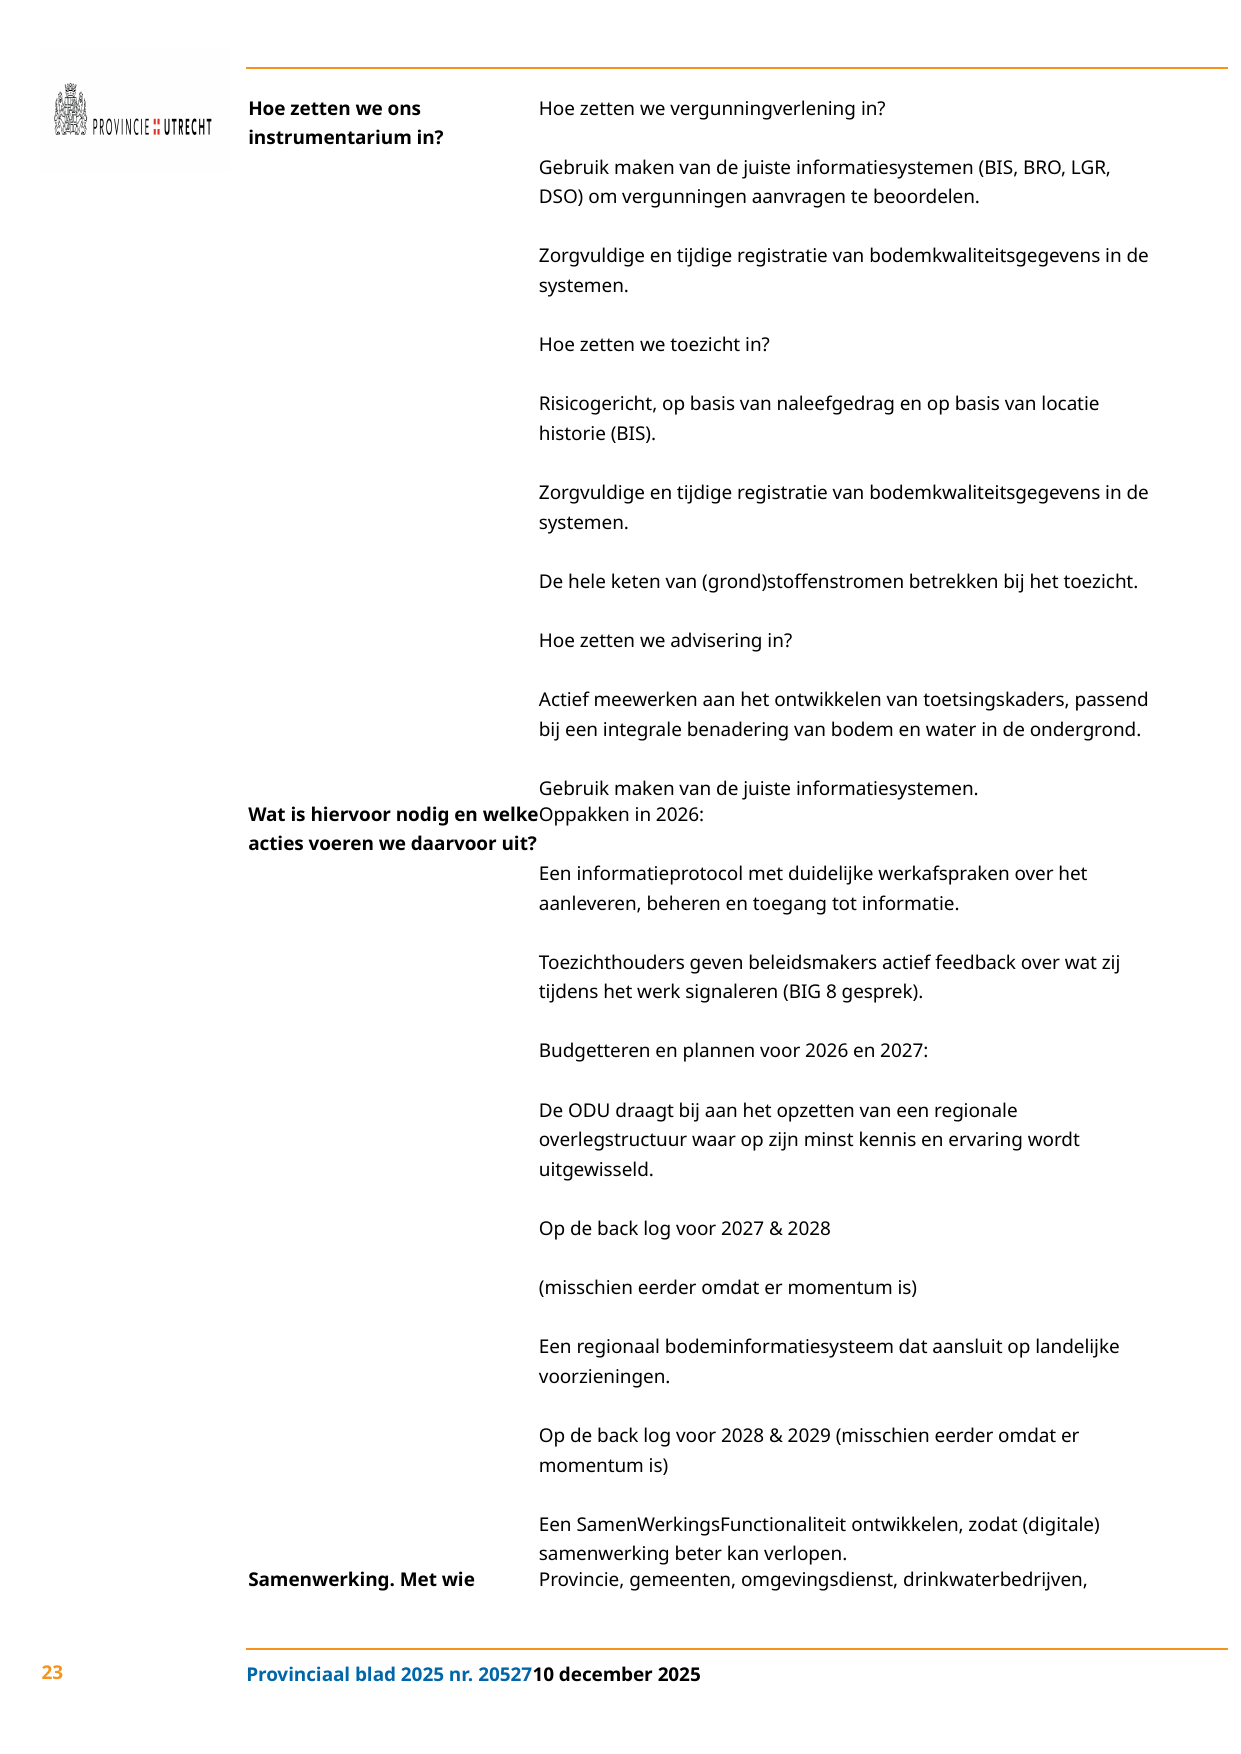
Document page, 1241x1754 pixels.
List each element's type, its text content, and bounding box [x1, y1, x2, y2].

table_cell Provincie, gemeenten, omgevingsdienst, drinkwaterbedrijven, [539, 1566, 1152, 1592]
table_cell Hoe zetten we vergunningverlening in? Gebruik maken van de juiste informatiesystemen (BIS, BRO, LGR, DSO) om vergunningen aanvragen te beoordelen. Zorgvuldige en tijdige registratie van bodemkwaliteitsgegevens in de systemen. Hoe zetten we toezicht in? Risicogericht, op basis van naleefgedrag en op basis van locatie historie (BIS). Zorgvuldige en tijdige registratie van bodemkwaliteitsgegevens in de systemen. De hele keten van (grond)stoffenstromen betrekken bij het toezicht. Hoe zetten we advisering in? Actief meewerken aan het ontwikkelen van toetsingskaders, passend bij een integrale benadering van bodem en water in de ondergrond. Gebruik maken van de juiste informatiesystemen. [539, 95, 1152, 801]
table_cell Hoe zetten we ons instrumentarium in? [248, 95, 539, 801]
table_cell Wat is hiervoor nodig en welke acties voeren we daarvoor uit? [248, 801, 539, 1566]
table_cell Samenwerking. Met wie [248, 1566, 539, 1592]
table_cell Oppakken in 2026: Een informatieprotocol met duidelijke werkafspraken over het aanleveren, beheren en toegang tot informatie. Toezichthouders geven beleidsmakers actief feedback over wat zij tijdens het werk signaleren (BIG 8 gesprek). Budgetteren en plannen voor 2026 en 2027: De ODU draagt bij aan het opzetten van een regionale overlegstructuur waar op zijn minst kennis en ervaring wordt uitgewisseld. Op de back log voor 2027 & 2028 (misschien eerder omdat er momentum is) Een regionaal bodeminformatiesysteem dat aansluit op landelijke voorzieningen. Op de back log voor 2028 & 2029 (misschien eerder omdat er momentum is) Een SamenWerkingsFunctionaliteit ontwikkelen, zodat (digitale) samenwerking beter kan verlopen. [539, 801, 1152, 1566]
picture [41, 47, 231, 172]
